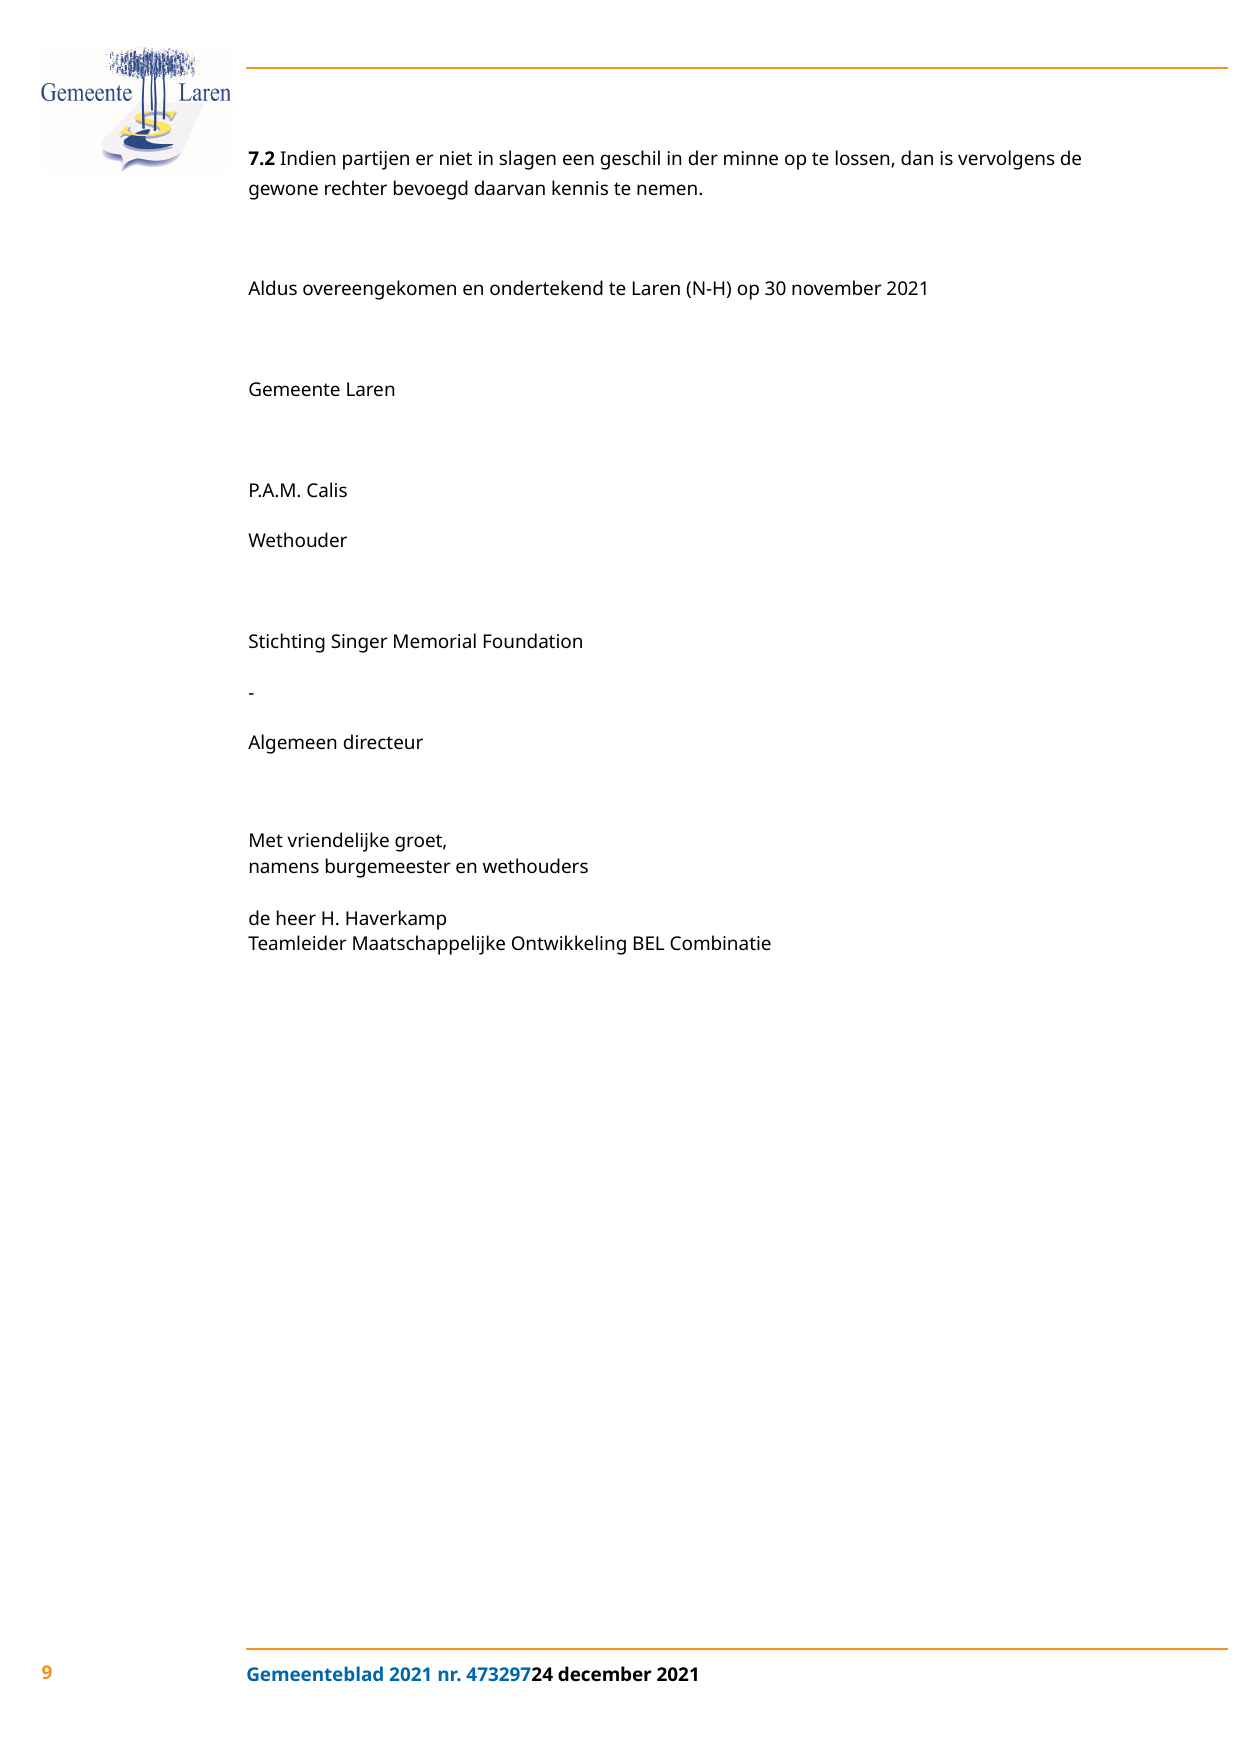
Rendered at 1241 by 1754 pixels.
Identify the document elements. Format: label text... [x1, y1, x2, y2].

text 7.2 Indien partijen er niet in slagen een geschil in der minne op te lossen, dan is vervolgens de gewone rechter bevoegd daarvan kennis te nemen. [248, 145, 1152, 201]
text Stichting Singer Memorial Foundation [248, 628, 1152, 654]
text Met vriendelijke groet, [248, 828, 1152, 853]
text - [248, 679, 1152, 705]
picture [41, 47, 231, 172]
text Gemeente Laren [248, 376, 1152, 402]
text namens burgemeester en wethouders [248, 853, 1152, 879]
text Aldus overeengekomen en ondertekend te Laren (N-H) op 30 november 2021 [248, 276, 1152, 301]
text Teamleider Maatschappelijke Ontwikkeling BEL Combinatie [248, 931, 1152, 956]
text P.A.M. Calis [248, 477, 1152, 503]
text Wethouder [248, 528, 1152, 553]
text de heer H. Haverkamp [248, 905, 1152, 931]
text Algemeen directeur [248, 729, 1152, 755]
